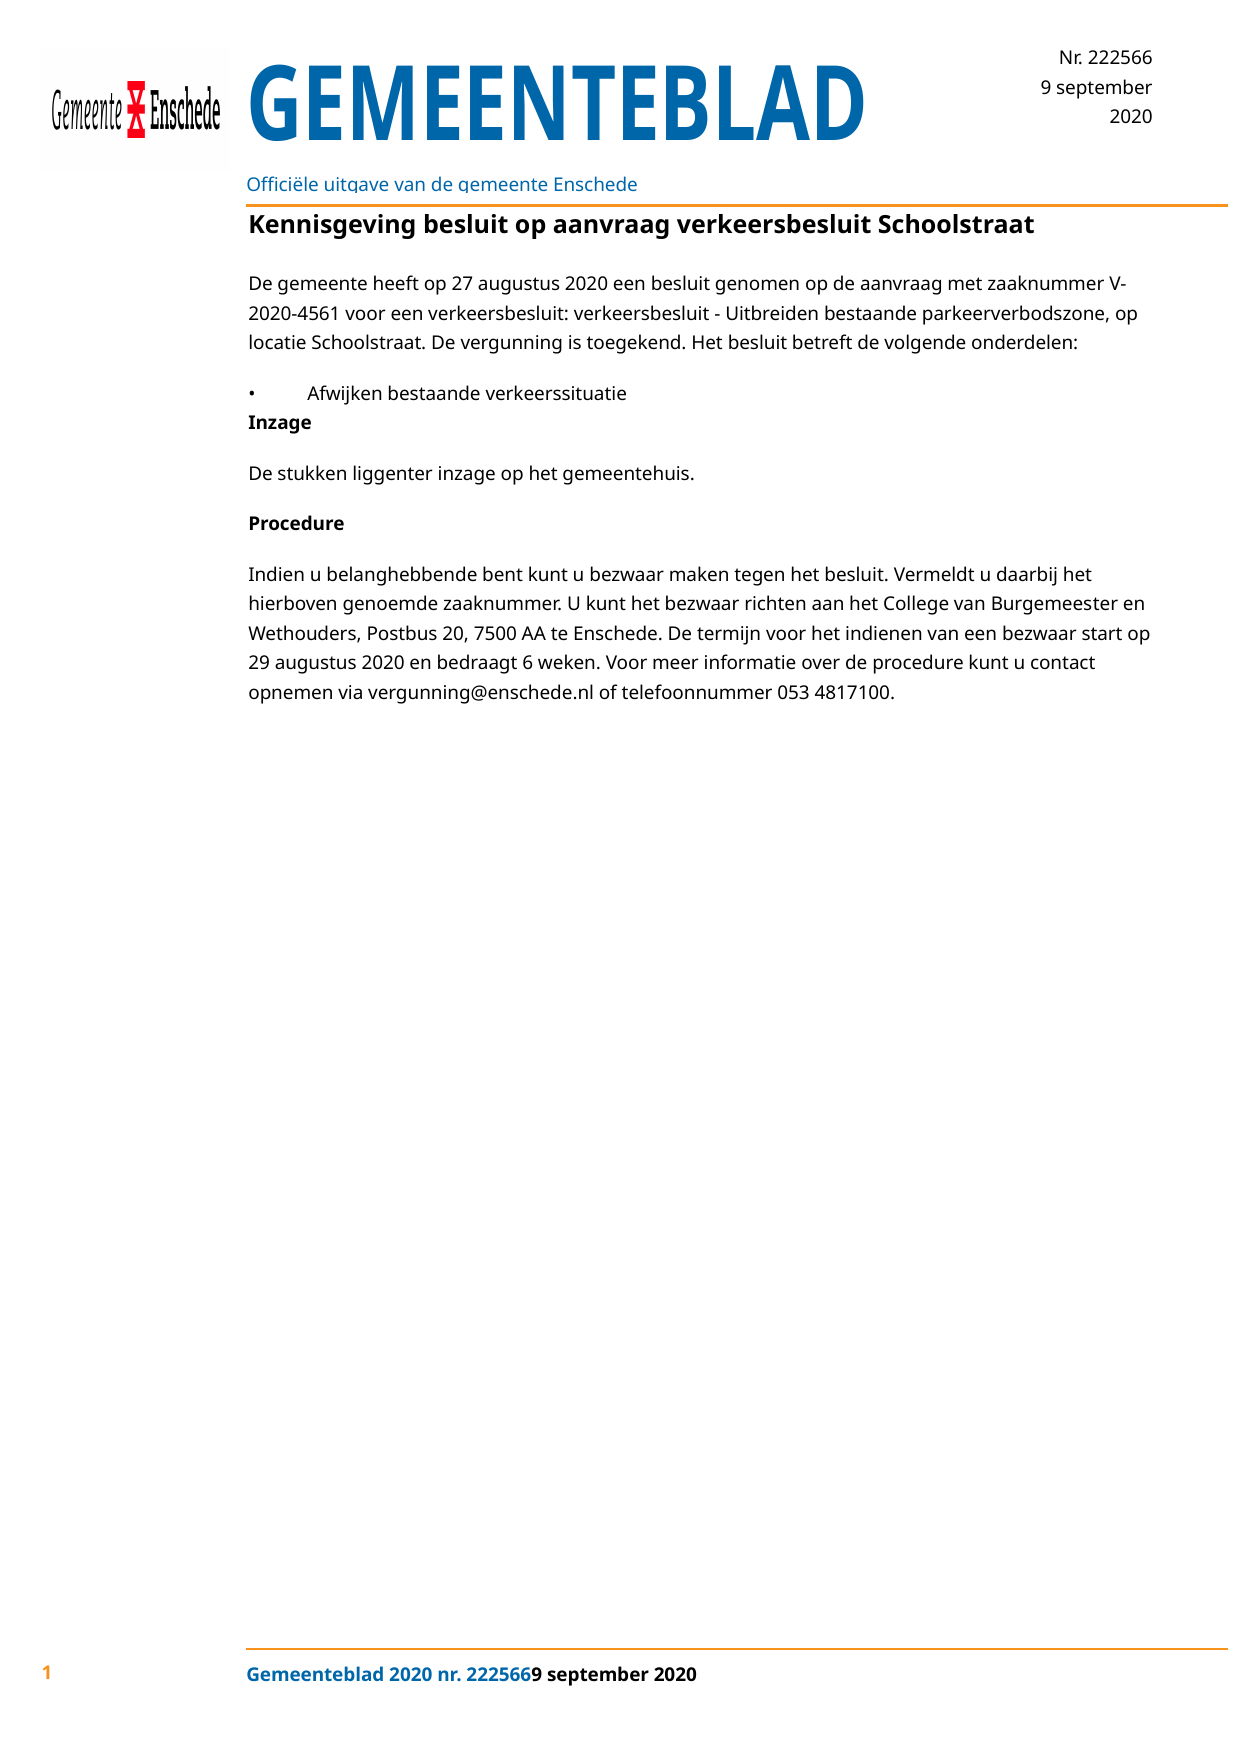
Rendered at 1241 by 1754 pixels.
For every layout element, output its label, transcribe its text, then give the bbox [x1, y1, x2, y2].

text Kennisgeving besluit op aanvraag verkeersbesluit Schoolstraat [248, 207, 1152, 241]
picture [41, 47, 231, 172]
text Indien u belanghebbende bent kunt u bezwaar maken tegen het besluit. Vermeldt u daarbij het hierboven genoemde zaaknummer. U kunt het bezwaar richten aan het College van Burgemees­ter en Wethouders, Postbus 20, 7500 AA te Enschede. De termijn voor het indienen van een bezwaar start op 29 augustus 2020 en bedraagt 6 weken. Voor meer informatie over de procedure kunt u contact opnemen via vergunning@enschede.nl of telefoonnummer 053 4817100. [248, 561, 1152, 705]
text De gemeente heeft op 27 augustus 2020 een besluit genomen op de aanvraag met zaaknummer V-2020-4561 voor een verkeersbesluit: verkeersbesluit - Uitbreiden bestaande parkeerverbodszone, op locatie Schoolstraat. De vergunning is toegekend. Het besluit betreft de volgende onderdelen: [248, 270, 1152, 355]
text Procedure [248, 510, 1152, 536]
text De stukken liggenter inzage op het gemeentehuis. [248, 460, 1152, 486]
list Afwijken bestaande verkeerssituatie [248, 380, 1152, 406]
text Inzage [248, 409, 1152, 435]
